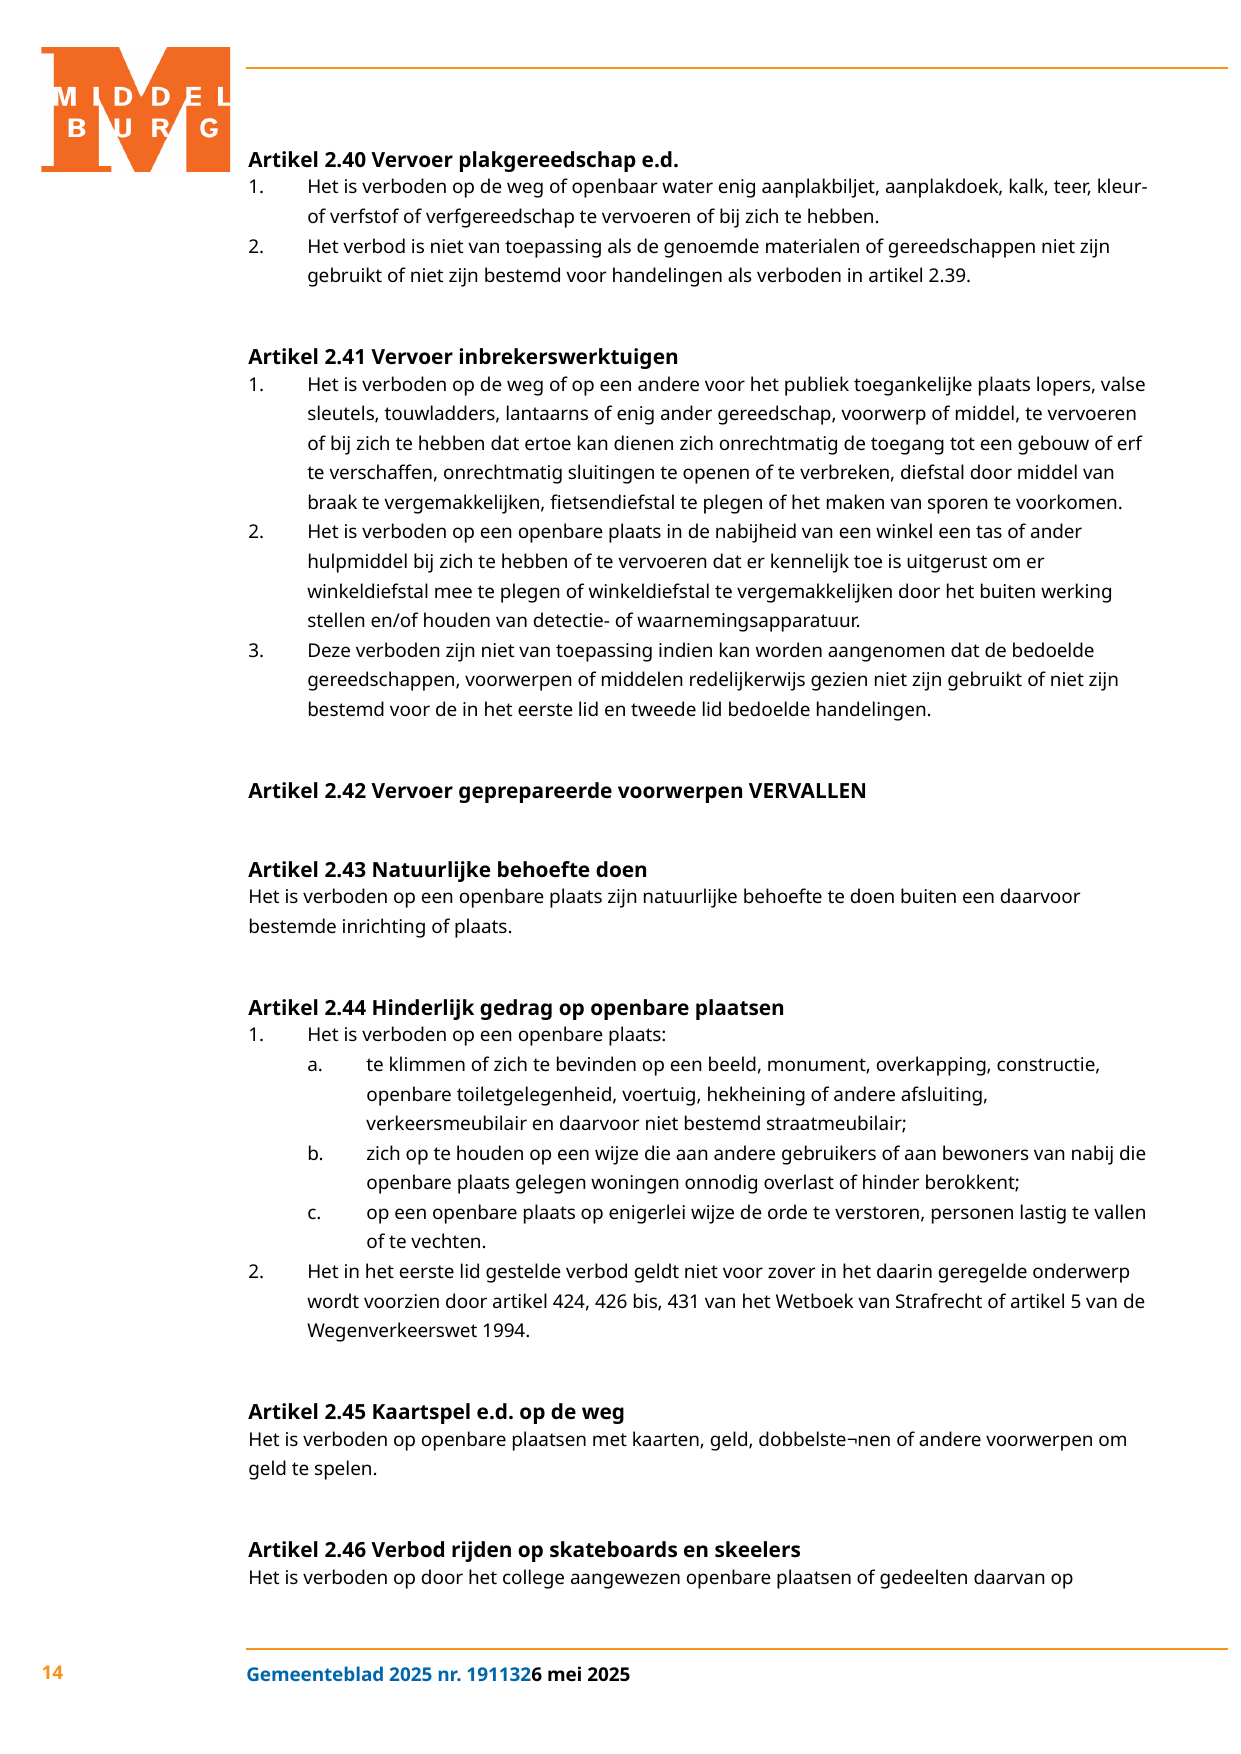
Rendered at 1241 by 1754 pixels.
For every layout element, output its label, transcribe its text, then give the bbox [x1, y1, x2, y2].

text Artikel 2.46 Verbod rijden op skateboards en skeelers [248, 1535, 1152, 1564]
list Het is verboden op een openbare plaats in de nabijheid van een winkel een tas of ander hulpmiddel bij zich te hebben of te vervoeren dat er kennelijk toe is uitgerust om er winkeldiefstal mee te plegen of winkeldiefstal te vergemakkelijken door het buiten werking stellen en/of houden van detectie- of waarnemingsapparatuur. [248, 519, 1152, 633]
list op een openbare plaats op enigerlei wijze de orde te verstoren, personen lastig te vallen of te vechten. [307, 1199, 1152, 1254]
list Het is verboden op een openbare plaats: [248, 1022, 1152, 1047]
text Artikel 2.43 Natuurlijke behoefte doen [248, 855, 1152, 883]
picture [41, 47, 231, 172]
list Het verbod is niet van toepassing als de genoemde materialen of gereedschappen niet zijn gebruikt of niet zijn bestemd voor handelingen als verboden in artikel 2.39. [248, 233, 1152, 288]
list Het is verboden op de weg of op een andere voor het publiek toegankelijke plaats lopers, valse sleutels, touwladders, lantaarns of enig ander gereedschap, voorwerp of middel, te vervoeren of bij zich te hebben dat ertoe kan dienen zich onrechtmatig de toegang tot een gebouw of erf te verschaffen, onrechtmatig sluitingen te openen of te verbreken, diefstal door middel van braak te vergemakkelijken, fietsendiefstal te plegen of het maken van sporen te voorkomen. [248, 371, 1152, 515]
text Het is verboden op door het college aangewezen openbare plaatsen of gedeelten daarvan op [248, 1564, 1152, 1589]
text Artikel 2.40 Vervoer plakgereedschap e.d. [248, 145, 1152, 174]
text Artikel 2.42 Vervoer geprepareerde voorwerpen VERVALLEN [248, 776, 1152, 805]
text Artikel 2.44 Hinderlijk gedrag op openbare plaatsen [248, 993, 1152, 1022]
list Het is verboden op de weg of openbaar water enig aanplakbiljet, aanplakdoek, kalk, teer, kleur- of verfstof of verfgereedschap te vervoeren of bij zich te hebben. [248, 174, 1152, 229]
text Het is verboden op een openbare plaats zijn natuurlijke behoefte te doen buiten een daarvoor bestemde inrichting of plaats. [248, 883, 1152, 939]
text Artikel 2.41 Vervoer inbrekerswerktuigen [248, 342, 1152, 371]
list zich op te houden op een wijze die aan andere gebruikers of aan bewoners van nabij die openbare plaats gelegen woningen onnodig overlast of hinder berokkent; [307, 1140, 1152, 1195]
list Deze verboden zijn niet van toepassing indien kan worden aangenomen dat de bedoelde gereedschappen, voorwerpen of middelen redelijkerwijs gezien niet zijn gebruikt of niet zijn bestemd voor de in het eerste lid en tweede lid bedoelde handelingen. [248, 637, 1152, 722]
list Het in het eerste lid gestelde verbod geldt niet voor zover in het daarin geregelde onderwerp wordt voorzien door artikel 424, 426 bis, 431 van het Wetboek van Strafrecht of artikel 5 van de Wegenverkeerswet 1994. [248, 1258, 1152, 1343]
text Het is verboden op openbare plaatsen met kaarten, geld, dobbelste¬nen of andere voorwerpen om geld te spelen. [248, 1426, 1152, 1481]
list te klimmen of zich te bevinden op een beeld, monument, overkapping, constructie, openbare toiletgelegenheid, voertuig, hekheining of andere afsluiting, verkeersmeubilair en daarvoor niet bestemd straatmeubilair; [307, 1051, 1152, 1136]
text Artikel 2.45 Kaartspel e.d. op de weg [248, 1397, 1152, 1426]
